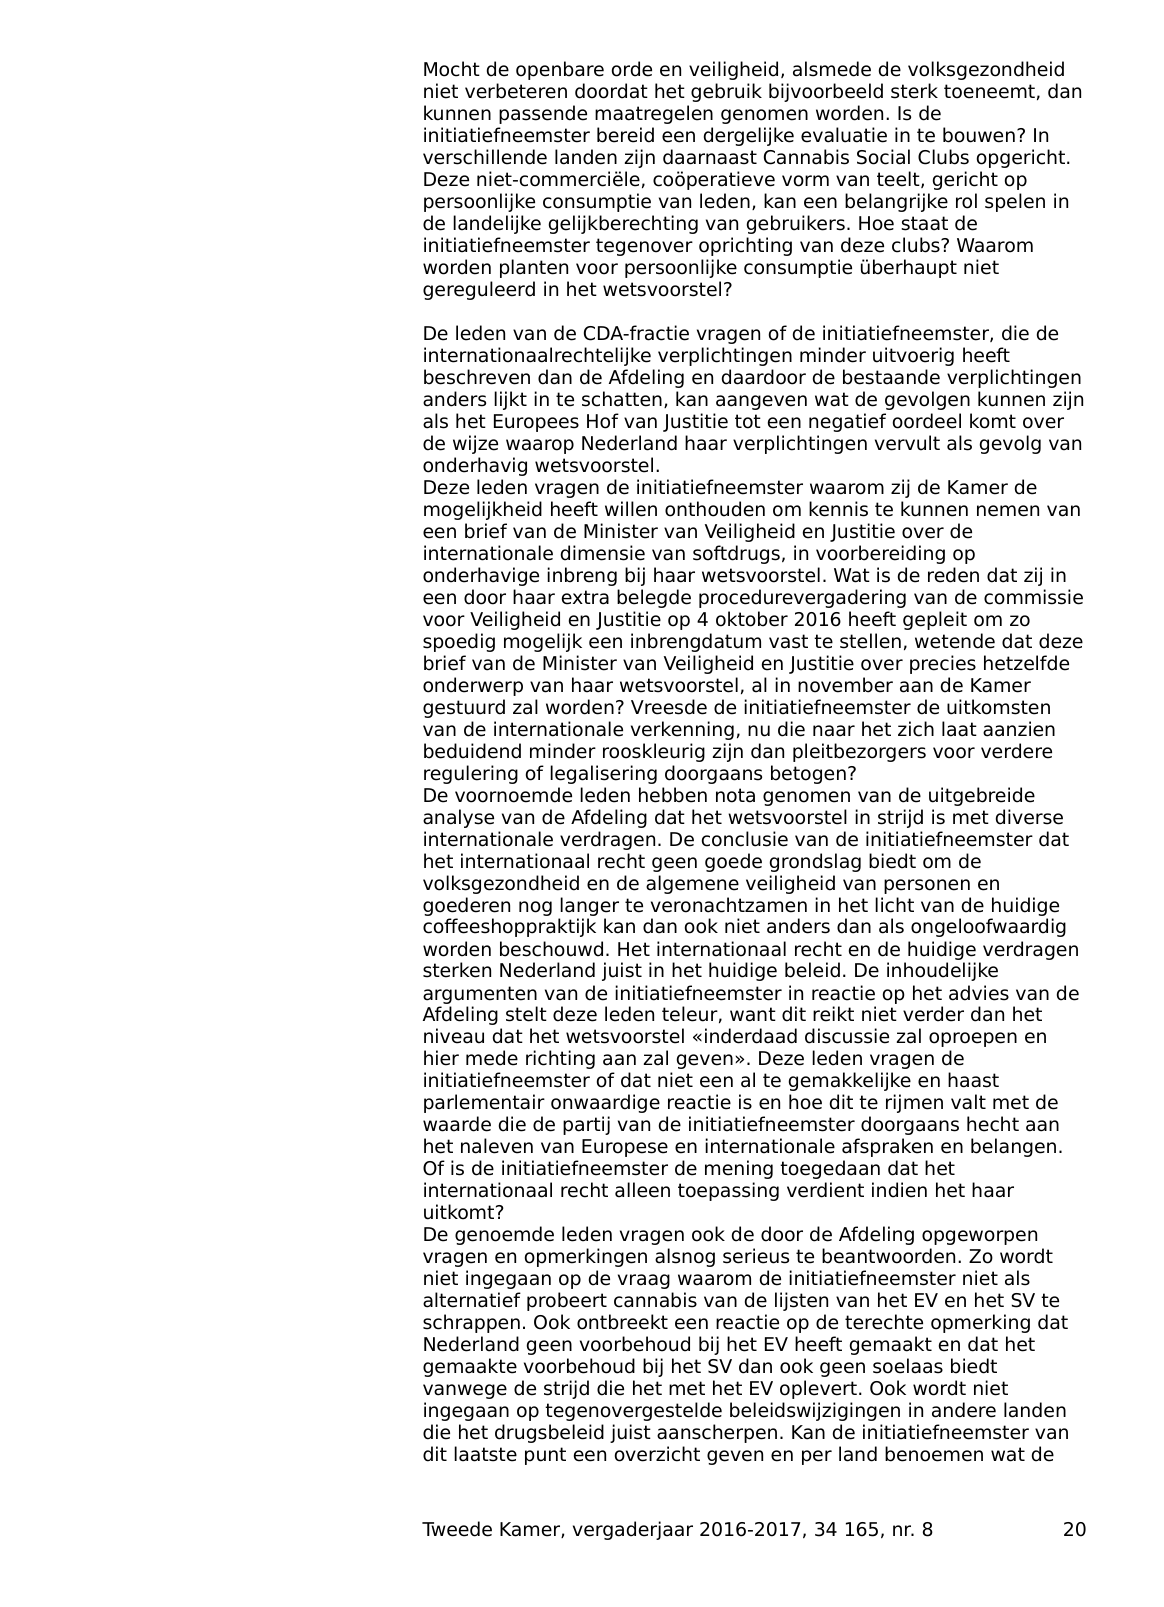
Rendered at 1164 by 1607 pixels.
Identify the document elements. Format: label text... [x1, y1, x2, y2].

text Mocht de openbare orde en veiligheid, alsmede de volksgezondheid niet verbeteren doordat het gebruik bijvoorbeeld sterk toeneemt, dan kunnen passende maatregelen genomen worden. Is de initiatiefneemster bereid een dergelijke evaluatie in te bouwen? In verschillende landen zijn daarnaast Cannabis Social Clubs opgericht. Deze niet-commerciële, coöperatieve vorm van teelt, gericht op persoonlijke consumptie van leden, kan een belangrijke rol spelen in de landelijke gelijkberechting van gebruikers. Hoe staat de initiatiefneemster tegenover oprichting van deze clubs? Waarom worden planten voor persoonlijke consumptie überhaupt niet gereguleerd in het wetsvoorstel? [422, 59, 1087, 301]
text Deze leden vragen de initiatiefneemster waarom zij de Kamer de mogelijkheid heeft willen onthouden om kennis te kunnen nemen van een brief van de Minister van Veiligheid en Justitie over de internationale dimensie van softdrugs, in voorbereiding op onderhavige inbreng bij haar wetsvoorstel. Wat is de reden dat zij in een door haar extra belegde procedurevergadering van de commissie voor Veiligheid en Justitie op 4 oktober 2016 heeft gepleit om zo spoedig mogelijk een inbrengdatum vast te stellen, wetende dat deze brief van de Minister van Veiligheid en Justitie over precies hetzelfde onderwerp van haar wetsvoorstel, al in november aan de Kamer gestuurd zal worden? Vreesde de initiatiefneemster de uitkomsten van de internationale verkenning, nu die naar het zich laat aanzien beduidend minder rooskleurig zijn dan pleitbezorgers voor verdere regulering of legalisering doorgaans betogen? [422, 477, 1087, 784]
text De genoemde leden vragen ook de door de Afdeling opgeworpen vragen en opmerkingen alsnog serieus te beantwoorden. Zo wordt niet ingegaan op de vraag waarom de initiatiefneemster niet als alternatief probeert cannabis van de lijsten van het EV en het SV te schrappen. Ook ontbreekt een reactie op de terechte opmerking dat Nederland geen voorbehoud bij het EV heeft gemaakt en dat het gemaakte voorbehoud bij het SV dan ook geen soelaas biedt vanwege de strijd die het met het EV oplevert. Ook wordt niet ingegaan op tegenovergestelde beleidswijzigingen in andere landen die het drugsbeleid juist aanscherpen. Kan de initiatiefneemster van dit laatste punt een overzicht geven en per land benoemen wat de [422, 1224, 1087, 1466]
text De voornoemde leden hebben nota genomen van de uitgebreide analyse van de Afdeling dat het wetsvoorstel in strijd is met diverse internationale verdragen. De conclusie van de initiatiefneemster dat het internationaal recht geen goede grondslag biedt om de volksgezondheid en de algemene veiligheid van personen en goederen nog langer te veronachtzamen in het licht van de huidige coffeeshoppraktijk kan dan ook niet anders dan als ongeloofwaardig worden beschouwd. Het internationaal recht en de huidige verdragen sterken Nederland juist in het huidige beleid. De inhoudelijke argumenten van de initiatiefneemster in reactie op het advies van de Afdeling stelt deze leden teleur, want dit reikt niet verder dan het niveau dat het wetsvoorstel «inderdaad discussie zal oproepen en hier mede richting aan zal geven». Deze leden vragen de initiatiefneemster of dat niet een al te gemakkelijke en haast parlementair onwaardige reactie is en hoe dit te rijmen valt met de waarde die de partij van de initiatiefneemster doorgaans hecht aan het naleven van Europese en internationale afspraken en belangen. Of is de initiatiefneemster de mening toegedaan dat het internationaal recht alleen toepassing verdient indien het haar uitkomt? [422, 784, 1087, 1224]
text De leden van de CDA-fractie vragen of de initiatiefneemster, die de internationaalrechtelijke verplichtingen minder uitvoerig heeft beschreven dan de Afdeling en daardoor de bestaande verplichtingen anders lijkt in te schatten, kan aangeven wat de gevolgen kunnen zijn als het Europees Hof van Justitie tot een negatief oordeel komt over de wijze waarop Nederland haar verplichtingen vervult als gevolg van onderhavig wetsvoorstel. [422, 323, 1087, 477]
